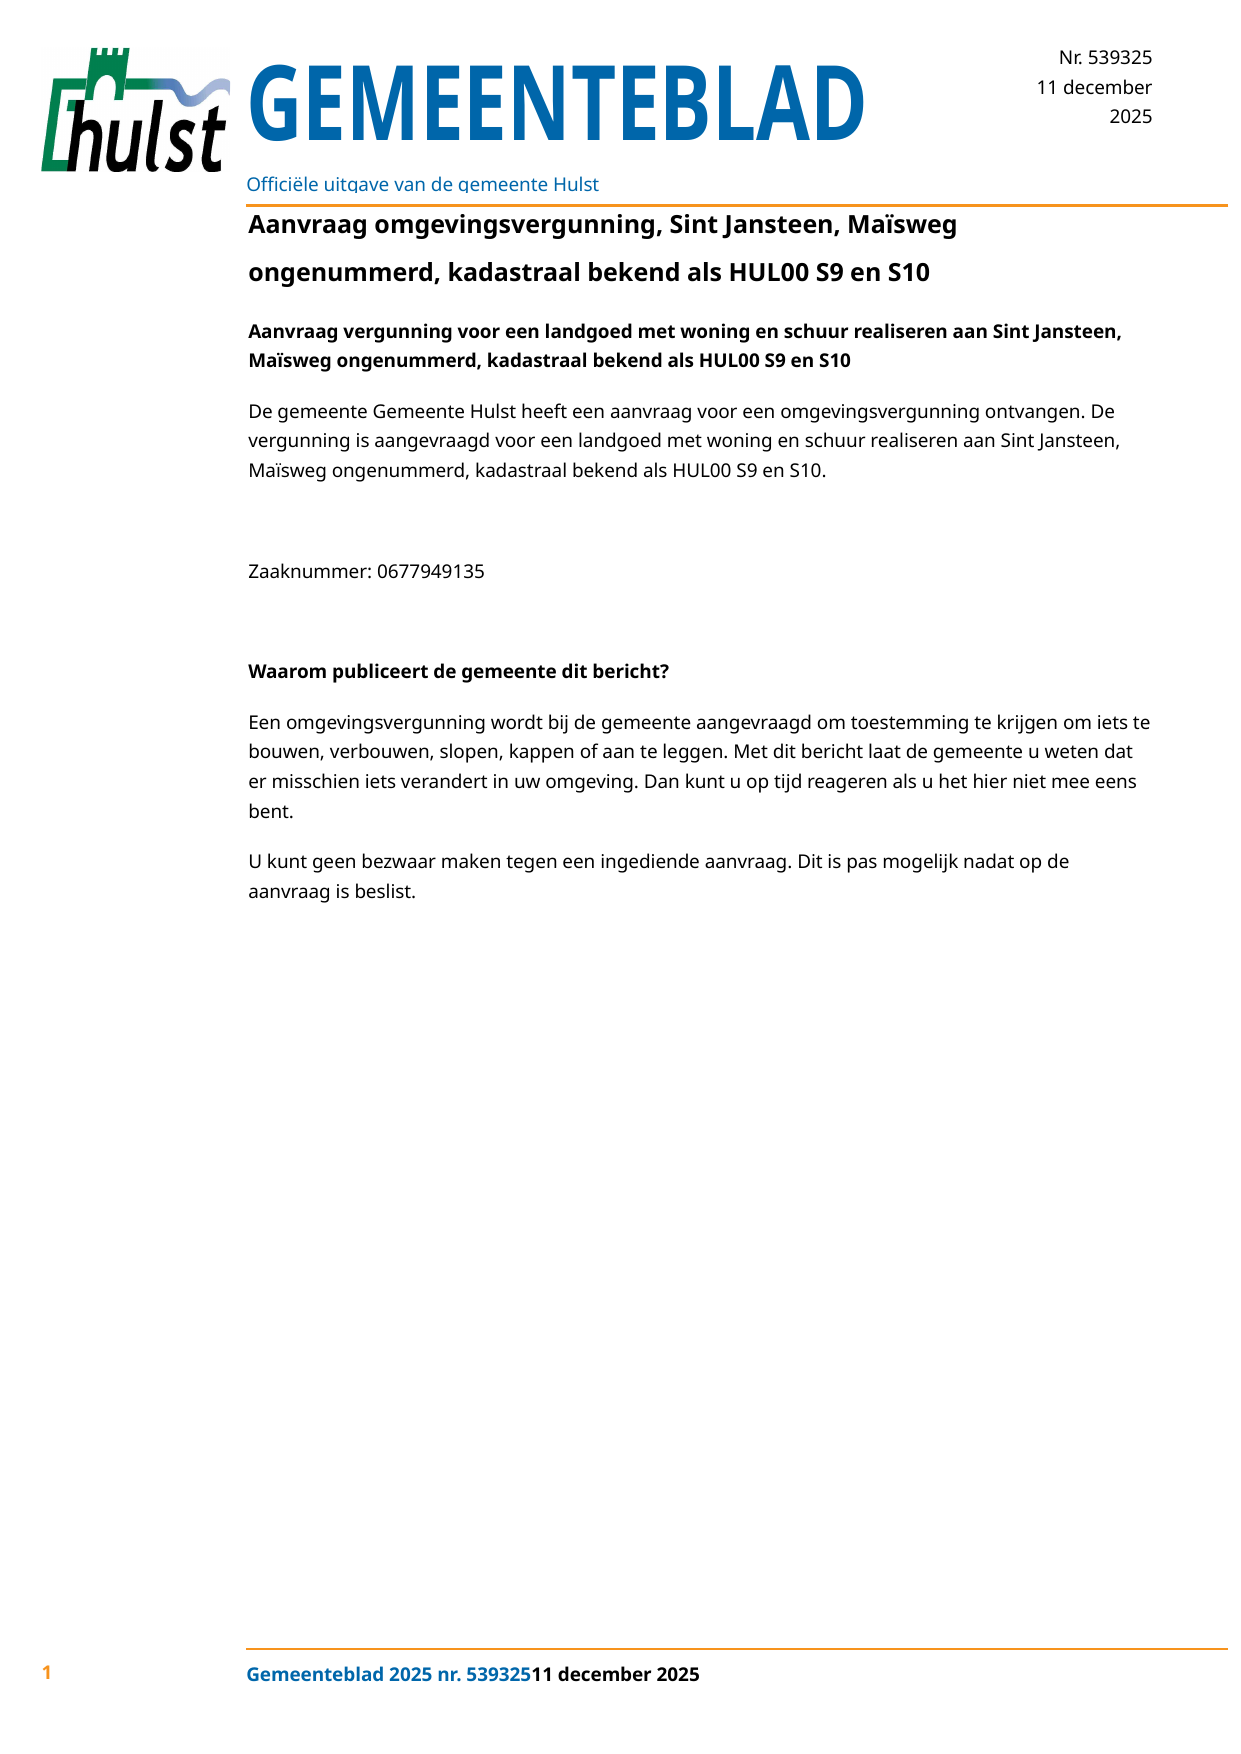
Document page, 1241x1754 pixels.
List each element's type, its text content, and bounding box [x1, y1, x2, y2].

text Waarom publiceert de gemeente dit bericht? [248, 659, 1152, 684]
text De gemeente Gemeente Hulst heeft een aanvraag voor een omgevingsvergunning ontvangen. De vergunning is aangevraagd voor een landgoed met woning en schuur realiseren aan Sint Jansteen, Maïsweg ongenummerd, kadastraal bekend als HUL00 S9 en S10. [248, 398, 1152, 483]
text Aanvraag vergunning voor een landgoed met woning en schuur realiseren aan Sint Jansteen, Maïsweg ongenummerd, kadastraal bekend als HUL00 S9 en S10 [248, 318, 1152, 373]
text U kunt geen bezwaar maken tegen een ingediende aanvraag. Dit is pas mogelijk nadat op de aanvraag is beslist. [248, 848, 1152, 904]
text Een omgevingsvergunning wordt bij de gemeente aangevraagd om toestemming te krijgen om iets te bouwen, verbouwen, slopen, kappen of aan te leggen. Met dit bericht laat de gemeente u weten dat er misschien iets verandert in uw omgeving. Dan kunt u op tijd reageren als u het hier niet mee eens bent. [248, 709, 1152, 824]
text Aanvraag omgevingsvergunning, Sint Jansteen, Maïsweg ongenummerd, kadastraal bekend als HUL00 S9 en S10 [248, 207, 1152, 288]
picture [41, 47, 231, 172]
text Zaaknummer: 0677949135 [248, 558, 1152, 584]
